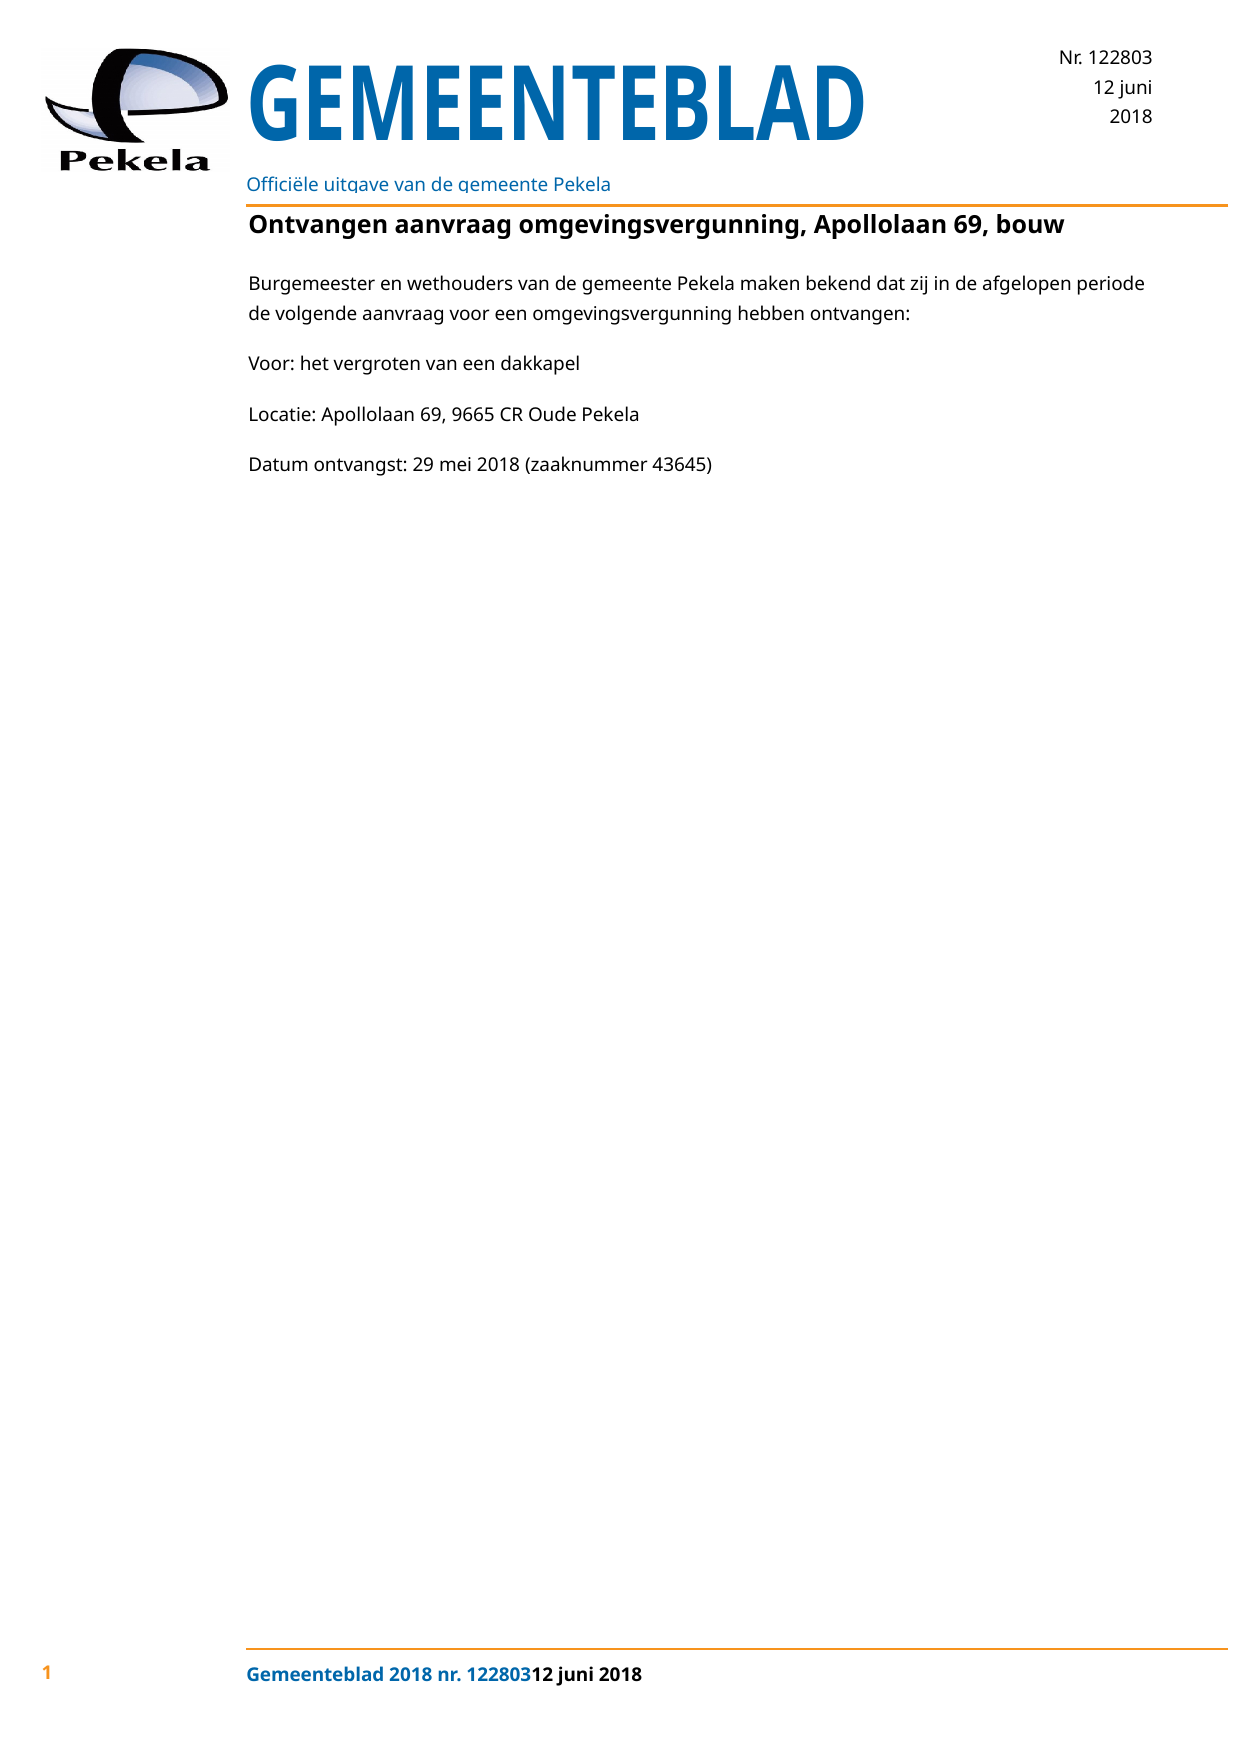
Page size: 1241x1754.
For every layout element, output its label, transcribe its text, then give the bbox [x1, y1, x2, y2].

picture [41, 47, 231, 172]
text Ontvangen aanvraag omgevingsvergunning, Apollolaan 69, bouw [248, 207, 1152, 241]
text Locatie: Apollolaan 69, 9665 CR Oude Pekela [248, 401, 1152, 426]
text Datum ontvangst: 29 mei 2018 (zaaknummer 43645) [248, 451, 1152, 477]
text Burgemeester en wethouders van de gemeente Pekela maken bekend dat zij in de afgelopen periode de volgende aanvraag voor een omgevingsvergunning hebben ontvangen: [248, 270, 1152, 326]
text Voor: het vergroten van een dakkapel [248, 350, 1152, 376]
